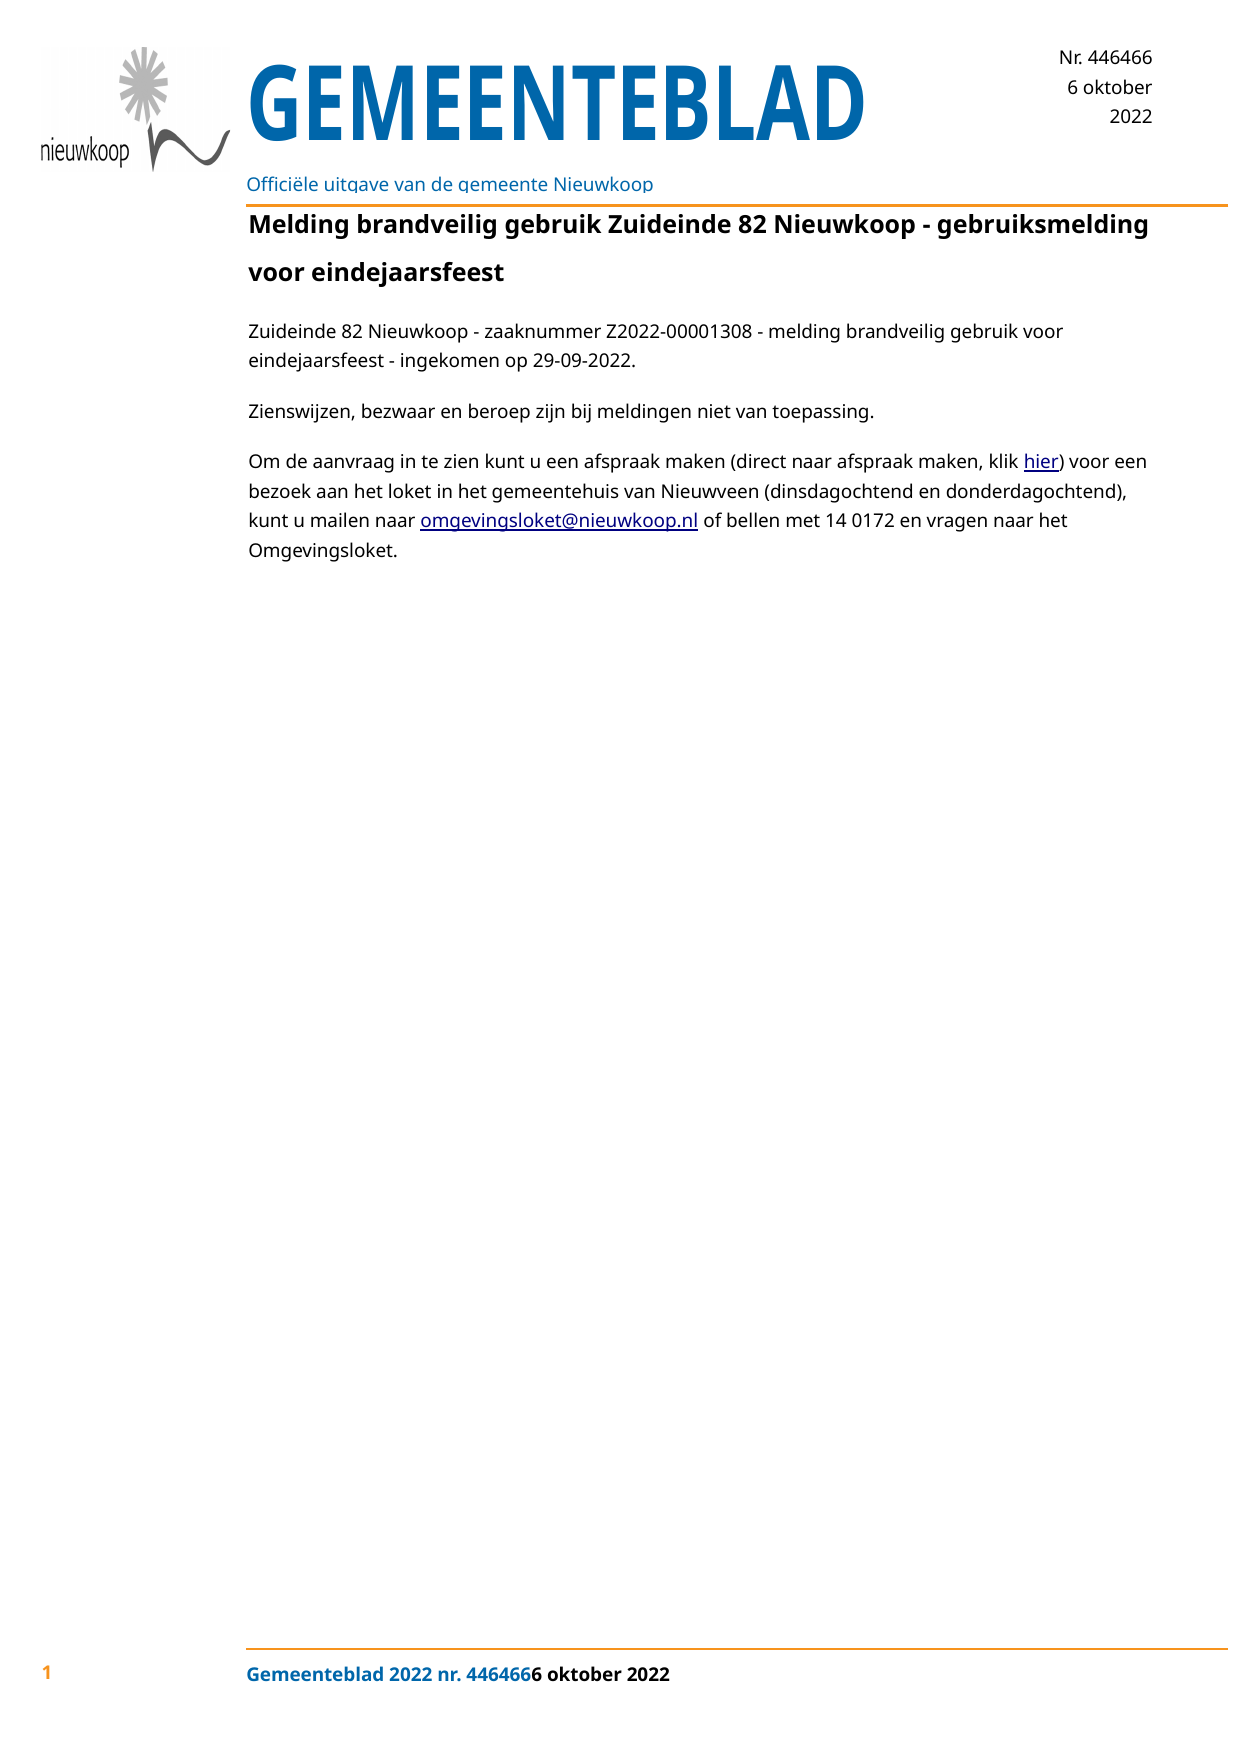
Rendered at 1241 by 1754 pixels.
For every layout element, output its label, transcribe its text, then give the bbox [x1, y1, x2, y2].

picture [41, 47, 231, 172]
text Om de aanvraag in te zien kunt u een afspraak maken (direct naar afspraak maken, klik hier) voor een bezoek aan het loket in het gemeentehuis van Nieuwveen (dinsdagochtend en donderdagochtend), kunt u mailen naar omgevingsloket@nieuwkoop.nl of bellen met 14 0172 en vragen naar het Omgevingsloket. [248, 448, 1152, 563]
text Zuideinde 82 Nieuwkoop - zaaknummer Z2022-00001308 - melding brandveilig gebruik voor eindejaarsfeest - ingekomen op 29-09-2022. [248, 318, 1152, 373]
text Zienswijzen, bezwaar en beroep zijn bij meldingen niet van toepassing. [248, 398, 1152, 424]
text Melding brandveilig gebruik Zuideinde 82 Nieuwkoop - gebruiksmelding voor eindejaarsfeest [248, 207, 1152, 288]
